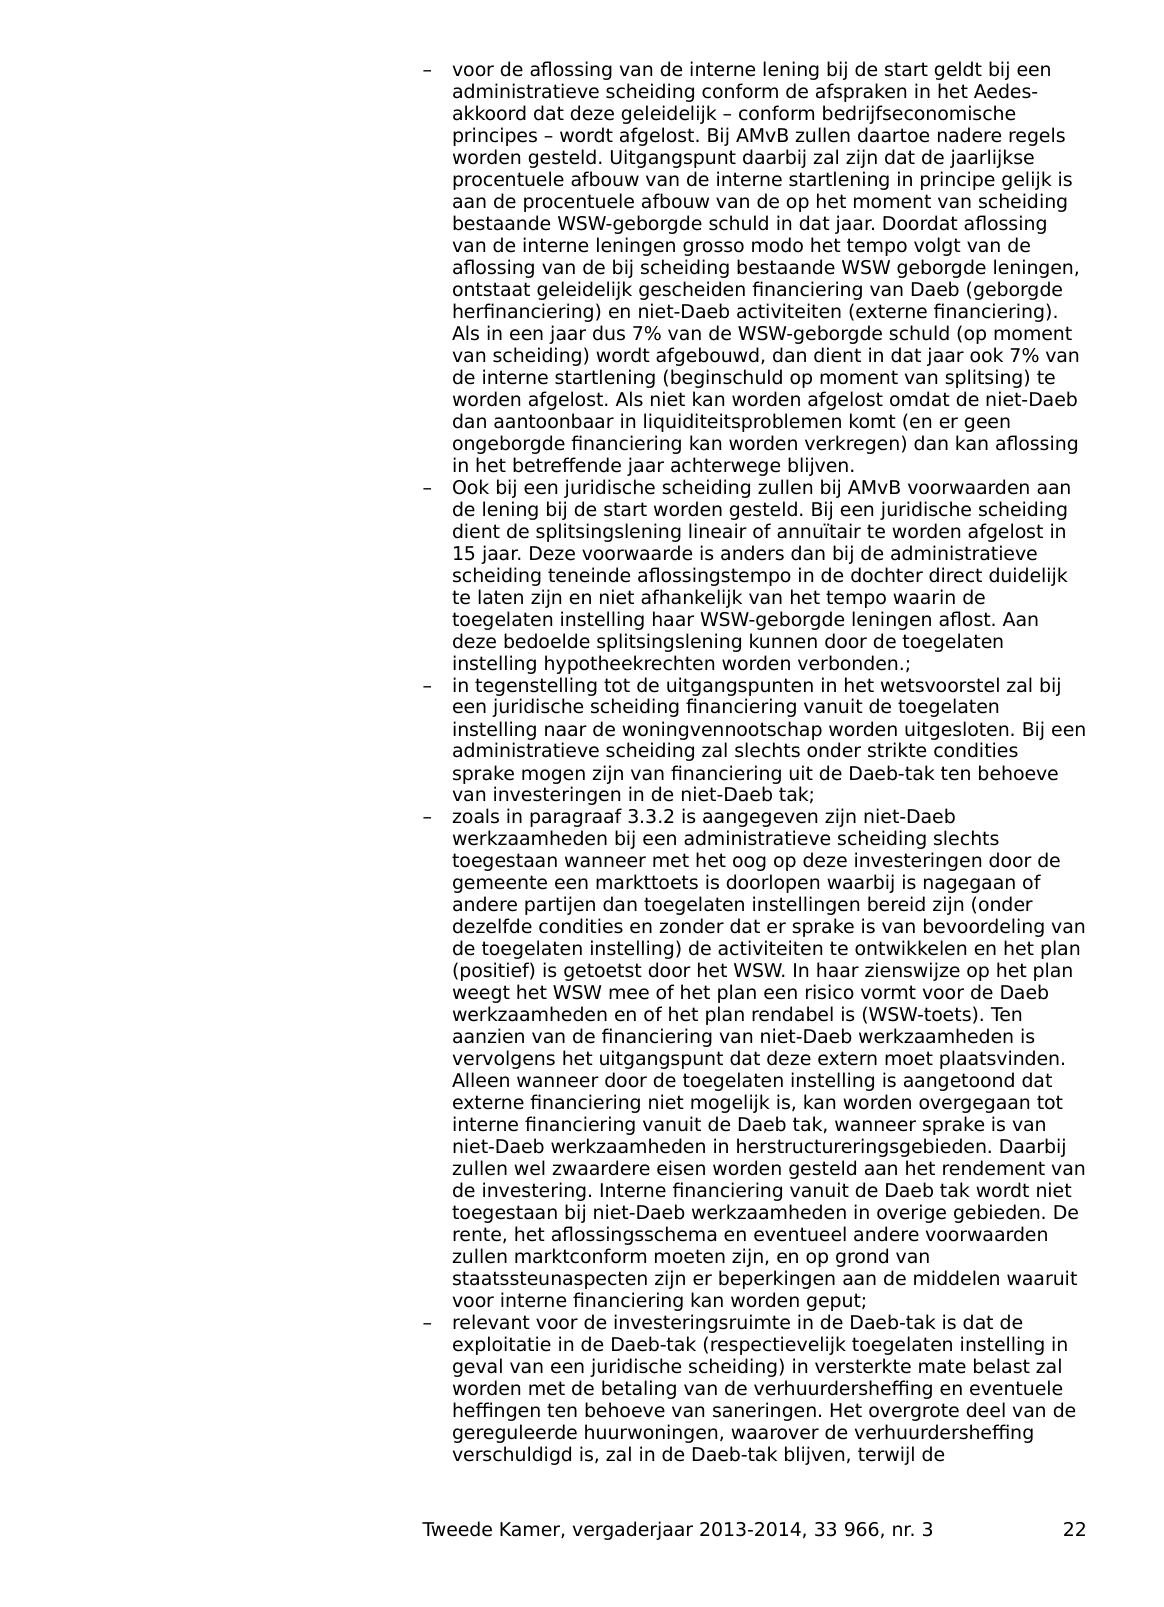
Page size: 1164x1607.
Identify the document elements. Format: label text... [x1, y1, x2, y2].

text – zoals in paragraaf 3.3.2 is aangegeven zijn niet-Daeb werkzaamheden bij een administratieve scheiding slechts toegestaan wanneer met het oog op deze investeringen door de gemeente een markttoets is doorlopen waarbij is nagegaan of andere partijen dan toegelaten instellingen bereid zijn (onder dezelfde condities en zonder dat er sprake is van bevoordeling van de toegelaten instelling) de activiteiten te ontwikkelen en het plan (positief) is getoetst door het WSW. In haar zienswijze op het plan weegt het WSW mee of het plan een risico vormt voor de Daeb werkzaamheden en of het plan rendabel is (WSW-toets). Ten aanzien van de financiering van niet-Daeb werkzaamheden is vervolgens het uitgangspunt dat deze extern moet plaatsvinden. Alleen wanneer door de toegelaten instelling is aangetoond dat externe financiering niet mogelijk is, kan worden overgegaan tot interne financiering vanuit de Daeb tak, wanneer sprake is van niet-Daeb werkzaamheden in herstructureringsgebieden. Daarbij zullen wel zwaardere eisen worden gesteld aan het rendement van de investering. Interne financiering vanuit de Daeb tak wordt niet toegestaan bij niet-Daeb werkzaamheden in overige gebieden. De rente, het aflossingsschema en eventueel andere voorwaarden zullen marktconform moeten zijn, en op grond van staatssteunaspecten zijn er beperkingen aan de middelen waaruit voor interne financiering kan worden geput; [422, 806, 1087, 1312]
text – voor de aflossing van de interne lening bij de start geldt bij een administratieve scheiding conform de afspraken in het Aedes-akkoord dat deze geleidelijk – conform bedrijfseconomische principes – wordt afgelost. Bij AMvB zullen daartoe nadere regels worden gesteld. Uitgangspunt daarbij zal zijn dat de jaarlijkse procentuele afbouw van de interne startlening in principe gelijk is aan de procentuele afbouw van de op het moment van scheiding bestaande WSW-geborgde schuld in dat jaar. Doordat aflossing van de interne leningen grosso modo het tempo volgt van de aflossing van de bij scheiding bestaande WSW geborgde leningen, ontstaat geleidelijk gescheiden financiering van Daeb (geborgde herfinanciering) en niet-Daeb activiteiten (externe financiering). Als in een jaar dus 7% van de WSW-geborgde schuld (op moment van scheiding) wordt afgebouwd, dan dient in dat jaar ook 7% van de interne startlening (beginschuld op moment van splitsing) te worden afgelost. Als niet kan worden afgelost omdat de niet-Daeb dan aantoonbaar in liquiditeitsproblemen komt (en er geen ongeborgde financiering kan worden verkregen) dan kan aflossing in het betreffende jaar achterwege blijven. [422, 59, 1087, 477]
text – Ook bij een juridische scheiding zullen bij AMvB voorwaarden aan de lening bij de start worden gesteld. Bij een juridische scheiding dient de splitsingslening lineair of annuïtair te worden afgelost in 15 jaar. Deze voorwaarde is anders dan bij de administratieve scheiding teneinde aflossingstempo in de dochter direct duidelijk te laten zijn en niet afhankelijk van het tempo waarin de toegelaten instelling haar WSW-geborgde leningen aflost. Aan deze bedoelde splitsingslening kunnen door de toegelaten instelling hypotheekrechten worden verbonden.; [422, 477, 1087, 674]
text – relevant voor de investeringsruimte in de Daeb-tak is dat de exploitatie in de Daeb-tak (respectievelijk toegelaten instelling in geval van een juridische scheiding) in versterkte mate belast zal worden met de betaling van de verhuurdersheffing en eventuele heffingen ten behoeve van saneringen. Het overgrote deel van de gereguleerde huurwoningen, waarover de verhuurdersheffing verschuldigd is, zal in de Daeb-tak blijven, terwijl de [422, 1312, 1087, 1466]
text – in tegenstelling tot de uitgangspunten in het wetsvoorstel zal bij een juridische scheiding financiering vanuit de toegelaten instelling naar de woningvennootschap worden uitgesloten. Bij een administratieve scheiding zal slechts onder strikte condities sprake mogen zijn van financiering uit de Daeb-tak ten behoeve van investeringen in de niet-Daeb tak; [422, 674, 1087, 806]
